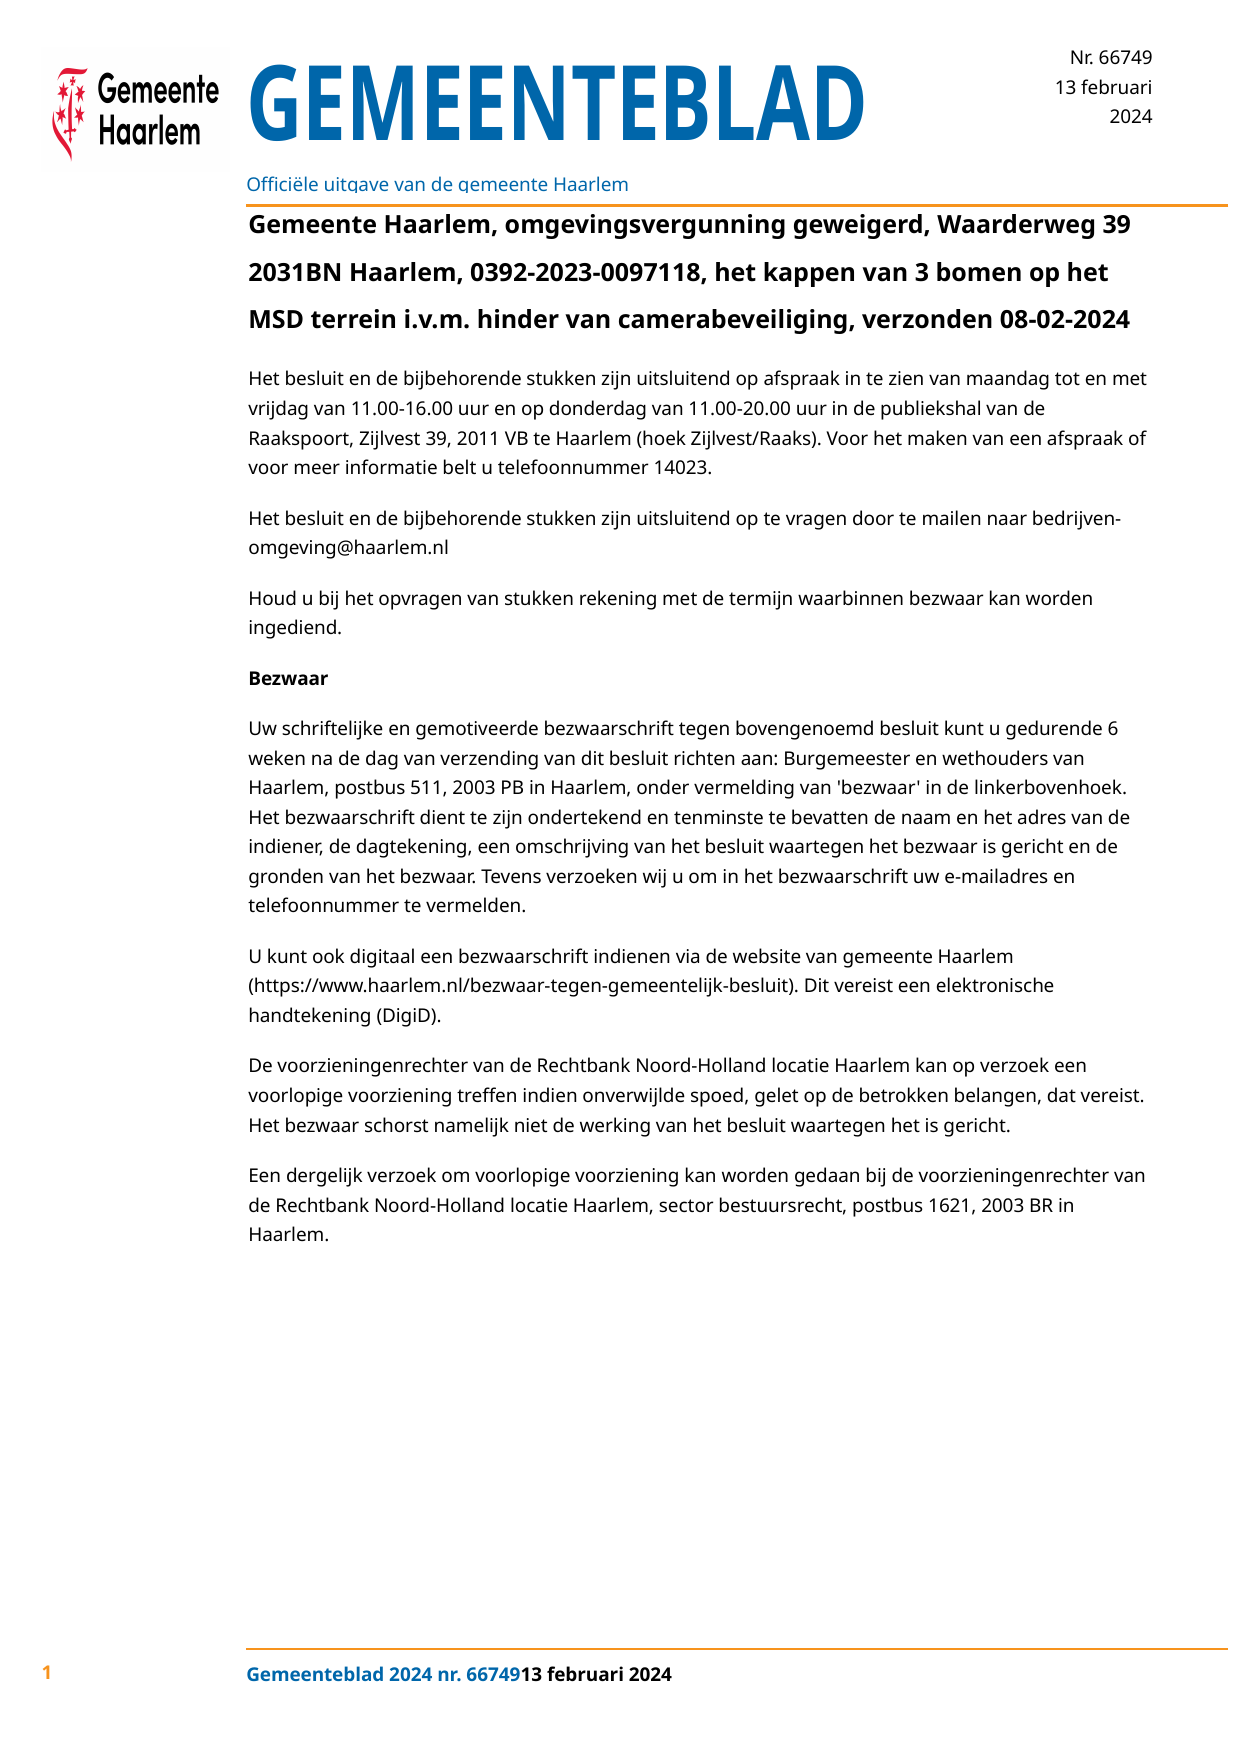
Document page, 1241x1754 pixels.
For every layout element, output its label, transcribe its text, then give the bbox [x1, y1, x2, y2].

text De voorzieningenrechter van de Rechtbank Noord-Holland locatie Haarlem kan op verzoek een voorlopige voorziening treffen indien onverwijlde spoed, gelet op de betrokken belangen, dat vereist. Het bezwaar schorst namelijk niet de werking van het besluit waartegen het is gericht. [248, 1053, 1152, 1137]
text Gemeente Haarlem, omgevingsvergunning geweigerd, Waarderweg 39 2031BN Haarlem, 0392-2023-0097118, het kappen van 3 bomen op het MSD terrein i.v.m. hinder van camerabeveiliging, verzonden 08-02-2024 [248, 207, 1152, 336]
picture [41, 47, 231, 172]
text Het besluit en de bijbehorende stukken zijn uitsluitend op te vragen door te mailen naar bedrijven-omgeving@haarlem.nl [248, 505, 1152, 560]
text Uw schriftelijke en gemotiveerde bezwaarschrift tegen bovengenoemd besluit kunt u gedurende 6 weken na de dag van verzending van dit besluit richten aan: Burgemeester en wethouders van Haarlem, postbus 511, 2003 PB in Haarlem, onder vermelding van 'bezwaar' in de linkerbovenhoek. Het bezwaarschrift dient te zijn ondertekend en tenminste te bevatten de naam en het adres van de indiener, de dagtekening, een omschrijving van het besluit waartegen het bezwaar is gericht en de gronden van het bezwaar. Tevens verzoeken wij u om in het bezwaarschrift uw e-mailadres en telefoonnummer te vermelden. [248, 715, 1152, 918]
text Een dergelijk verzoek om voorlopige voorziening kan worden gedaan bij de voorzieningenrechter van de Rechtbank Noord-Holland locatie Haarlem, sector bestuursrecht, postbus 1621, 2003 BR in Haarlem. [248, 1162, 1152, 1247]
text Het besluit en de bijbehorende stukken zijn uitsluitend op afspraak in te zien van maandag tot en met vrijdag van 11.00-16.00 uur en op donderdag van 11.00-20.00 uur in de publiekshal van de Raakspoort, Zijlvest 39, 2011 VB te Haarlem (hoek Zijlvest/Raaks). Voor het maken van een afspraak of voor meer informatie belt u telefoonnummer 14023. [248, 366, 1152, 480]
text U kunt ook digitaal een bezwaarschrift indienen via de website van gemeente Haarlem (https://www.haarlem.nl/bezwaar-tegen-gemeentelijk-besluit). Dit vereist een elektronische handtekening (DigiD). [248, 943, 1152, 1028]
text Houd u bij het opvragen van stukken rekening met de termijn waarbinnen bezwaar kan worden ingediend. [248, 585, 1152, 640]
text Bezwaar [248, 665, 1152, 690]
